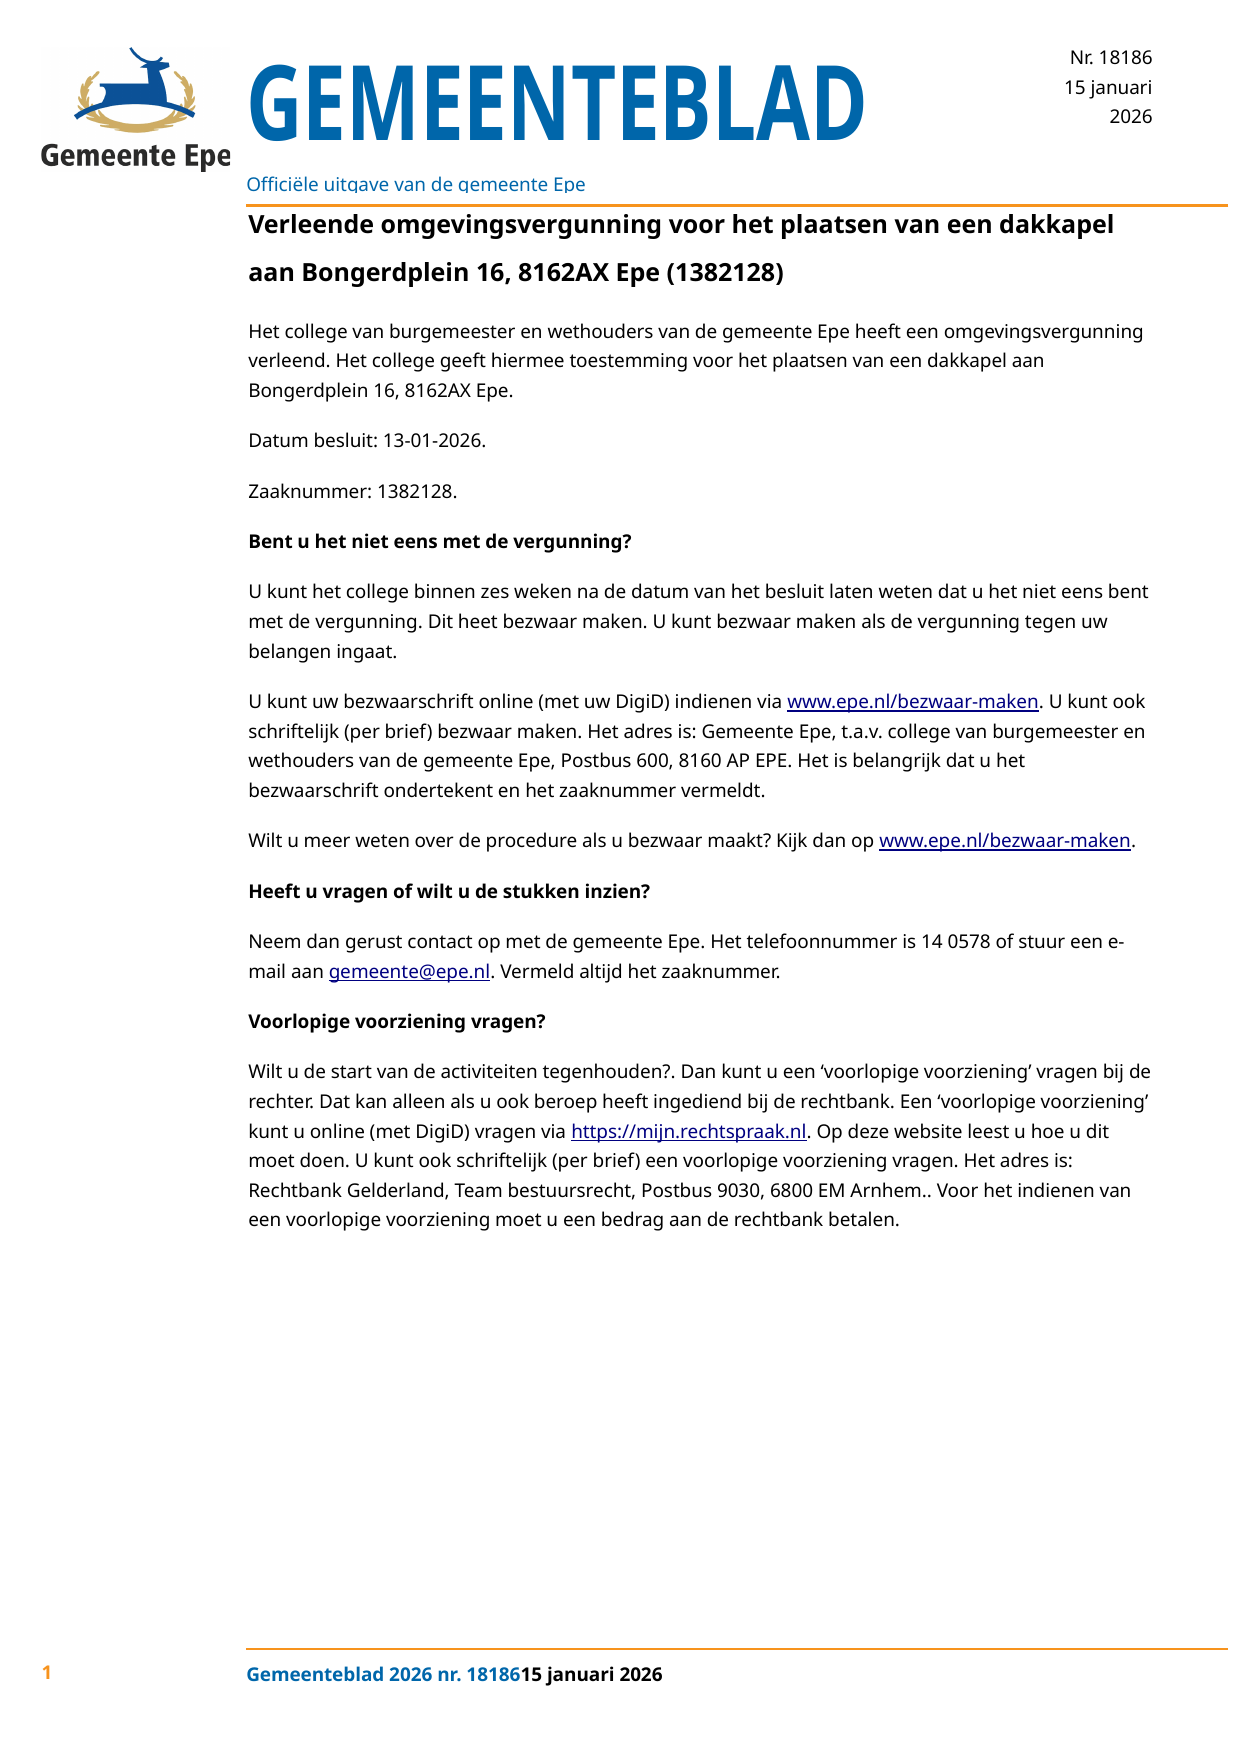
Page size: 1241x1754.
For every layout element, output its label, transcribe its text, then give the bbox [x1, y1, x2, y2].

text Datum besluit: 13-01-2026. [248, 427, 1152, 453]
text U kunt het college binnen zes weken na de datum van het besluit laten weten dat u het niet eens bent met de vergunning. Dit heet bezwaar maken. U kunt bezwaar maken als de vergunning tegen uw belangen ingaat. [248, 579, 1152, 664]
text Verleende omgevingsvergunning voor het plaatsen van een dakkapel aan Bongerdplein 16, 8162AX Epe (1382128) [248, 207, 1152, 288]
text Neem dan gerust contact op met de gemeente Epe. Het telefoonnummer is 14 0578 of stuur een e-mail aan gemeente@epe.nl. Vermeld altijd het zaaknummer. [248, 928, 1152, 984]
text Bent u het niet eens met de vergunning? [248, 528, 1152, 554]
text Wilt u de start van de activiteiten tegenhouden?. Dan kunt u een ‘voorlopige voorziening’ vragen bij de rechter. Dat kan alleen als u ook beroep heeft ingediend bij de rechtbank. Een ‘voorlopige voorziening’ kunt u online (met DigiD) vragen via https://mijn.rechtspraak.nl. Op deze website leest u hoe u dit moet doen. U kunt ook schriftelijk (per brief) een voorlopige voorziening vragen. Het adres is: Rechtbank Gelderland, Team bestuursrecht, Postbus 9030, 6800 EM Arnhem.. Voor het indienen van een voorlopige voorziening moet u een bedrag aan de rechtbank betalen. [248, 1059, 1152, 1232]
text Voorlopige voorziening vragen? [248, 1008, 1152, 1034]
text Heeft u vragen of wilt u de stukken inzien? [248, 878, 1152, 904]
text Wilt u meer weten over de procedure als u bezwaar maakt? Kijk dan op www.epe.nl/bezwaar-maken. [248, 827, 1152, 853]
text Het college van burgemeester en wethouders van de gemeente Epe heeft een omgevingsvergunning verleend. Het college geeft hiermee toestemming voor het plaatsen van een dakkapel aan Bongerdplein 16, 8162AX Epe. [248, 318, 1152, 403]
picture [41, 47, 231, 172]
text U kunt uw bezwaarschrift online (met uw DigiD) indienen via www.epe.nl/bezwaar-maken. U kunt ook schriftelijk (per brief) bezwaar maken. Het adres is: Gemeente Epe, t.a.v. college van burgemeester en wethouders van de gemeente Epe, Postbus 600, 8160 AP EPE. Het is belangrijk dat u het bezwaarschrift ondertekent en het zaaknummer vermeldt. [248, 688, 1152, 803]
text Zaaknummer: 1382128. [248, 478, 1152, 504]
